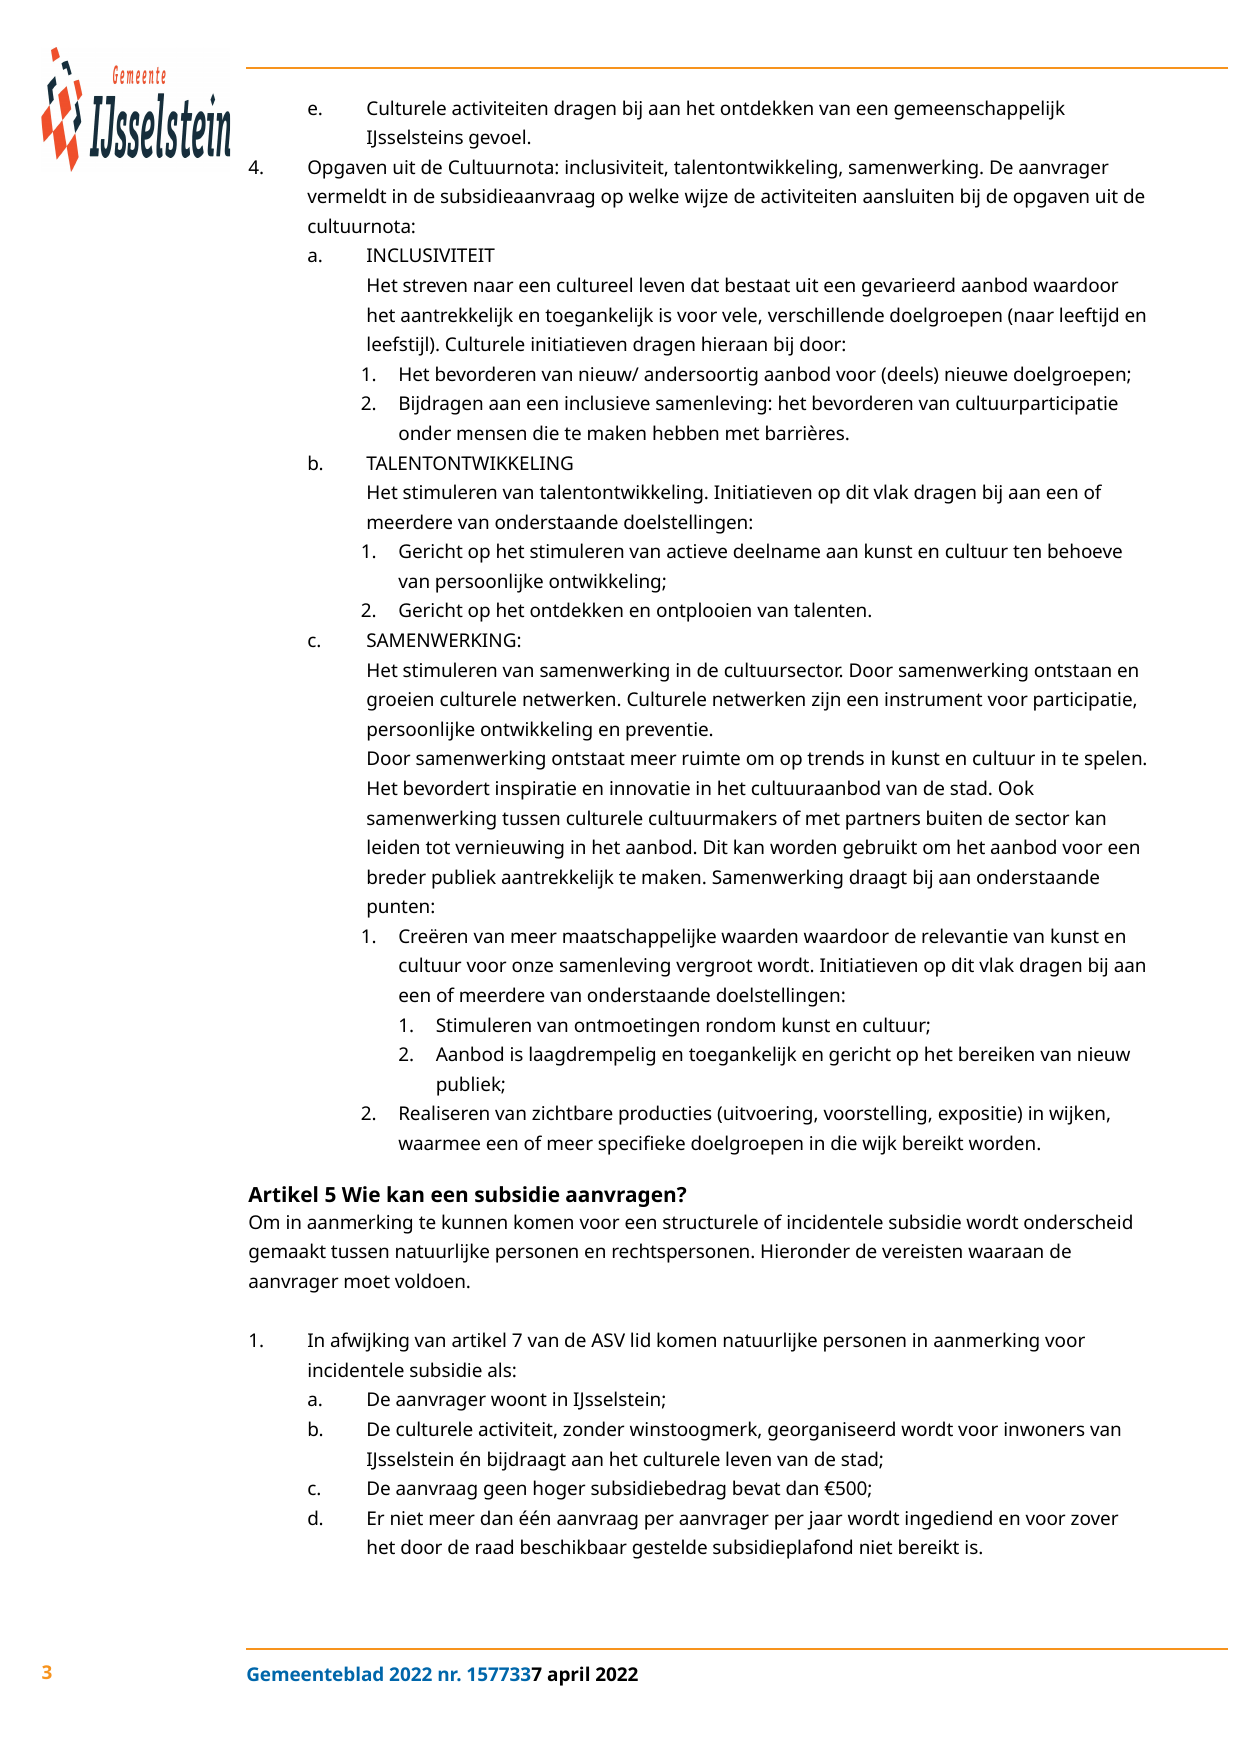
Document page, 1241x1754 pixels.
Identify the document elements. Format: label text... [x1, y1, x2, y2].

text Om in aanmerking te kunnen komen voor een structurele of incidentele subsidie wordt onderscheid gemaakt tussen natuurlijke personen en rechtspersonen. Hieronder de vereisten waaraan de aanvrager moet voldoen. [248, 1209, 1152, 1294]
list Culturele activiteiten dragen bij aan het ontdekken van een gemeenschappelijk IJsselsteins gevoel. [307, 95, 1152, 150]
list Er niet meer dan één aanvraag per aanvrager per jaar wordt ingediend en voor zover het door de raad beschikbaar gestelde subsidieplafond niet bereikt is. [307, 1505, 1152, 1560]
list Het stimuleren van talentontwikkeling. Initiatieven op dit vlak dragen bij aan een of meerdere van onderstaande doelstellingen: [307, 479, 1152, 535]
list In afwijking van artikel 7 van de ASV lid komen natuurlijke personen in aanmerking voor incidentele subsidie als: [248, 1327, 1152, 1383]
list Het bevorderen van nieuw/ andersoortig aanbod voor (deels) nieuwe doelgroepen; [361, 361, 1152, 387]
list Realiseren van zichtbare producties (uitvoering, voorstelling, expositie) in wijken, waarmee een of meer specifieke doelgroepen in die wijk bereikt worden. [361, 1101, 1152, 1156]
picture [41, 47, 231, 172]
list SAMENWERKING: [307, 627, 1152, 653]
list Gericht op het stimuleren van actieve deelname aan kunst en cultuur ten behoeve van persoonlijke ontwikkeling; [361, 538, 1152, 594]
list Het stimuleren van samenwerking in de cultuursector. Door samenwerking ontstaan en groeien culturele netwerken. Culturele netwerken zijn een instrument voor participatie, persoonlijke ontwikkeling en preventie. [307, 657, 1152, 742]
list Creëren van meer maatschappelijke waarden waardoor de relevantie van kunst en cultuur voor onze samenleving vergroot wordt. Initiatieven op dit vlak dragen bij aan een of meerdere van onderstaande doelstellingen: [361, 923, 1152, 1008]
list Bijdragen aan een inclusieve samenleving: het bevorderen van cultuurparticipatie onder mensen die te maken hebben met barrières. [361, 391, 1152, 446]
list De aanvraag geen hoger subsidiebedrag bevat dan €500; [307, 1475, 1152, 1501]
list Aanbod is laagdrempelig en toegankelijk en gericht op het bereiken van nieuw publiek; [398, 1041, 1152, 1097]
list Stimuleren van ontmoetingen rondom kunst en cultuur; [398, 1012, 1152, 1038]
list Het streven naar een cultureel leven dat bestaat uit een gevarieerd aanbod waardoor het aantrekkelijk en toegankelijk is voor vele, verschillende doelgroepen (naar leeftijd en leefstijl). Culturele initiatieven dragen hieraan bij door: [307, 272, 1152, 357]
text Artikel 5 Wie kan een subsidie aanvragen? [248, 1181, 1152, 1209]
list TALENTONTWIKKELING [307, 450, 1152, 476]
list Opgaven uit de Cultuurnota: inclusiviteit, talentontwikkeling, samenwerking. De aanvrager vermeldt in de subsidieaanvraag op welke wijze de activiteiten aansluiten bij de opgaven uit de cultuurnota: [248, 154, 1152, 239]
list De culturele activiteit, zonder winstoogmerk, georganiseerd wordt voor inwoners van IJsselstein én bijdraagt aan het culturele leven van de stad; [307, 1416, 1152, 1471]
list Door samenwerking ontstaat meer ruimte om op trends in kunst en cultuur in te spelen. Het bevordert inspiratie en innovatie in het cultuuraanbod van de stad. Ook samenwerking tussen culturele cultuurmakers of met partners buiten de sector kan leiden tot vernieuwing in het aanbod. Dit kan worden gebruikt om het aanbod voor een breder publiek aantrekkelijk te maken. Samenwerking draagt bij aan onderstaande punten: [307, 746, 1152, 919]
list Gericht op het ontdekken en ontplooien van talenten. [361, 598, 1152, 623]
list INCLUSIVITEIT [307, 243, 1152, 268]
list De aanvrager woont in IJsselstein; [307, 1387, 1152, 1412]
